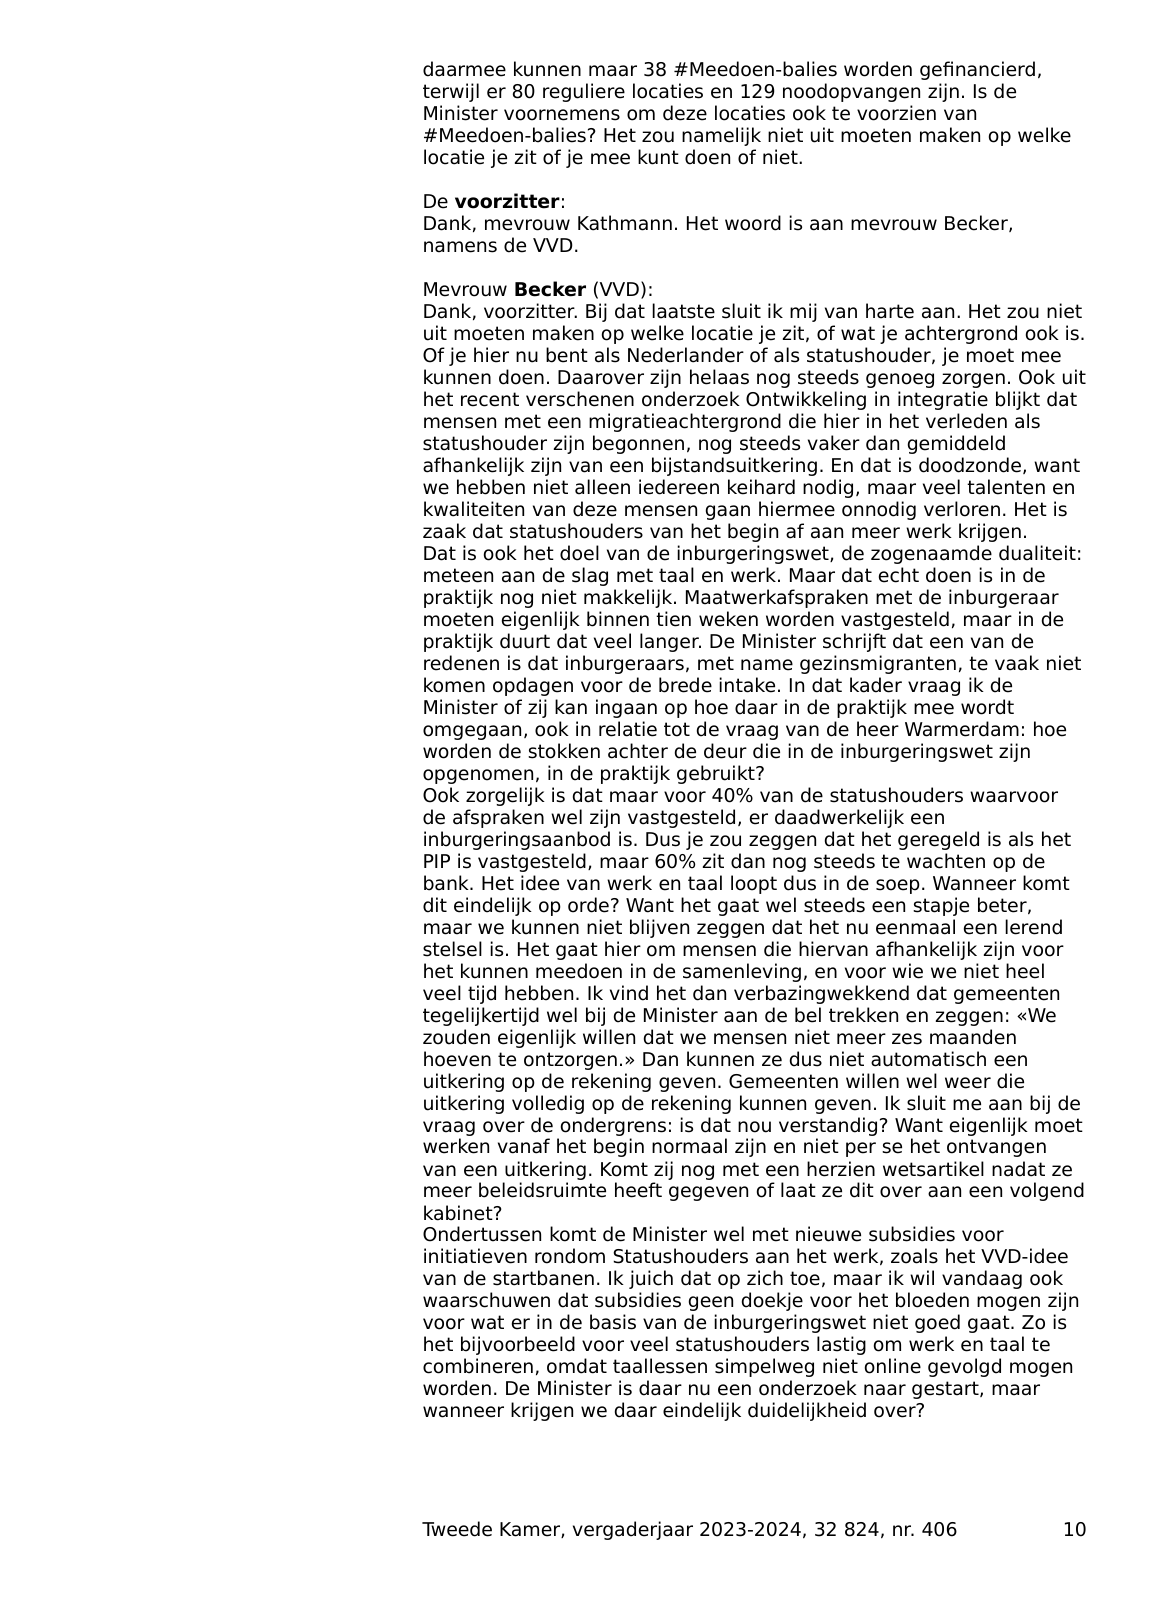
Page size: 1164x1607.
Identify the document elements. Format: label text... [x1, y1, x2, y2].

text Dank, voorzitter. Bij dat laatste sluit ik mij van harte aan. Het zou niet uit moeten maken op welke locatie je zit, of wat je achtergrond ook is. Of je hier nu bent als Nederlander of als statushouder, je moet mee kunnen doen. Daarover zijn helaas nog steeds genoeg zorgen. Ook uit het recent verschenen onderzoek Ontwikkeling in integratie blijkt dat mensen met een migratieachtergrond die hier in het verleden als statushouder zijn begonnen, nog steeds vaker dan gemiddeld afhankelijk zijn van een bijstandsuitkering. En dat is doodzonde, want we hebben niet alleen iedereen keihard nodig, maar veel talenten en kwaliteiten van deze mensen gaan hiermee onnodig verloren. Het is zaak dat statushouders van het begin af aan meer werk krijgen. [422, 301, 1087, 543]
text De voorzitter: [422, 191, 1087, 213]
text Ondertussen komt de Minister wel met nieuwe subsidies voor initiatieven rondom Statushouders aan het werk, zoals het VVD-idee van de startbanen. Ik juich dat op zich toe, maar ik wil vandaag ook waarschuwen dat subsidies geen doekje voor het bloeden mogen zijn voor wat er in de basis van de inburgeringswet niet goed gaat. Zo is het bijvoorbeeld voor veel statushouders lastig om werk en taal te combineren, omdat taallessen simpelweg niet online gevolgd mogen worden. De Minister is daar nu een onderzoek naar gestart, maar wanneer krijgen we daar eindelijk duidelijkheid over? [422, 1224, 1087, 1422]
text Dat is ook het doel van de inburgeringswet, de zogenaamde dualiteit: meteen aan de slag met taal en werk. Maar dat echt doen is in de praktijk nog niet makkelijk. Maatwerkafspraken met de inburgeraar moeten eigenlijk binnen tien weken worden vastgesteld, maar in de praktijk duurt dat veel langer. De Minister schrijft dat een van de redenen is dat inburgeraars, met name gezinsmigranten, te vaak niet komen opdagen voor de brede intake. In dat kader vraag ik de Minister of zij kan ingaan op hoe daar in de praktijk mee wordt omgegaan, ook in relatie tot de vraag van de heer Warmerdam: hoe worden de stokken achter de deur die in de inburgeringswet zijn opgenomen, in de praktijk gebruikt? [422, 543, 1087, 785]
text Ook zorgelijk is dat maar voor 40% van de statushouders waarvoor de afspraken wel zijn vastgesteld, er daadwerkelijk een inburgeringsaanbod is. Dus je zou zeggen dat het geregeld is als het PIP is vastgesteld, maar 60% zit dan nog steeds te wachten op de bank. Het idee van werk en taal loopt dus in de soep. Wanneer komt dit eindelijk op orde? Want het gaat wel steeds een stapje beter, maar we kunnen niet blijven zeggen dat het nu eenmaal een lerend stelsel is. Het gaat hier om mensen die hiervan afhankelijk zijn voor het kunnen meedoen in de samenleving, en voor wie we niet heel veel tijd hebben. Ik vind het dan verbazingwekkend dat gemeenten tegelijkertijd wel bij de Minister aan de bel trekken en zeggen: «We zouden eigenlijk willen dat we mensen niet meer zes maanden hoeven te ontzorgen.» Dan kunnen ze dus niet automatisch een uitkering op de rekening geven. Gemeenten willen wel weer die uitkering volledig op de rekening kunnen geven. Ik sluit me aan bij de vraag over de ondergrens: is dat nou verstandig? Want eigenlijk moet werken vanaf het begin normaal zijn en niet per se het ontvangen van een uitkering. Komt zij nog met een herzien wetsartikel nadat ze meer beleidsruimte heeft gegeven of laat ze dit over aan een volgend kabinet? [422, 785, 1087, 1224]
text Dank, mevrouw Kathmann. Het woord is aan mevrouw Becker, namens de VVD. [422, 213, 1087, 257]
text daarmee kunnen maar 38 #Meedoen-balies worden gefinancierd, terwijl er 80 reguliere locaties en 129 noodopvangen zijn. Is de Minister voornemens om deze locaties ook te voorzien van #Meedoen-balies? Het zou namelijk niet uit moeten maken op welke locatie je zit of je mee kunt doen of niet. [422, 59, 1087, 169]
text Mevrouw Becker (VVD): [422, 279, 1087, 301]
